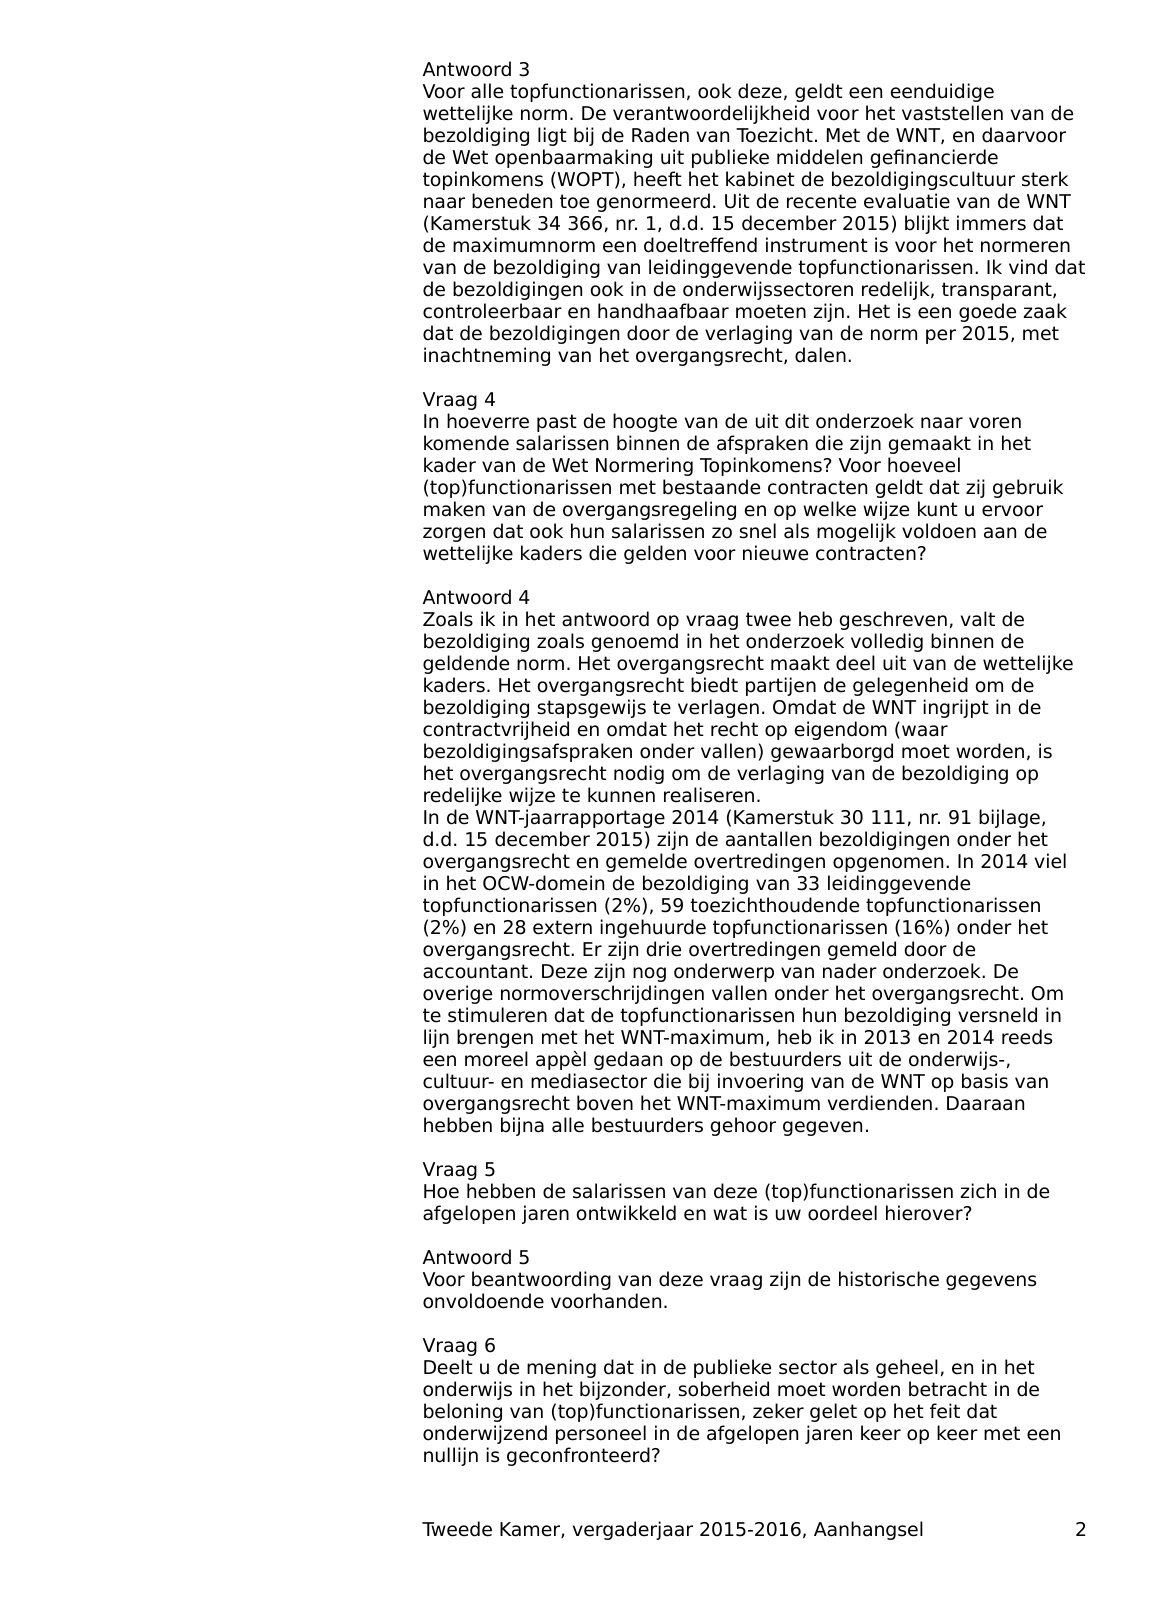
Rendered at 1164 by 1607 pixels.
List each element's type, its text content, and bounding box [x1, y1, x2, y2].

text Antwoord 3 [422, 59, 1087, 81]
text Deelt u de mening dat in de publieke sector als geheel, en in het onderwijs in het bijzonder, soberheid moet worden betracht in de beloning van (top)functionarissen, zeker gelet op het feit dat onderwijzend personeel in de afgelopen jaren keer op keer met een nullijn is geconfronteerd? [422, 1357, 1087, 1467]
text Hoe hebben de salarissen van deze (top)functionarissen zich in de afgelopen jaren ontwikkeld en wat is uw oordeel hierover? [422, 1181, 1087, 1224]
text In de WNT-jaarrapportage 2014 (Kamerstuk 30 111, nr. 91 bijlage, d.d. 15 december 2015) zijn de aantallen bezoldigingen onder het overgangsrecht en gemelde overtredingen opgenomen. In 2014 viel in het OCW-domein de bezoldiging van 33 leidinggevende topfunctionarissen (2%), 59 toezichthoudende topfunctionarissen (2%) en 28 extern ingehuurde topfunctionarissen (16%) onder het overgangsrecht. Er zijn drie overtredingen gemeld door de accountant. Deze zijn nog onderwerp van nader onderzoek. De overige normoverschrijdingen vallen onder het overgangsrecht. Om te stimuleren dat de topfunctionarissen hun bezoldiging versneld in lijn brengen met het WNT-maximum, heb ik in 2013 en 2014 reeds een moreel appèl gedaan op de bestuurders uit de onderwijs-, cultuur- en mediasector die bij invoering van de WNT op basis van overgangsrecht boven het WNT-maximum verdienden. Daaraan hebben bijna alle bestuurders gehoor gegeven. [422, 807, 1087, 1136]
text Antwoord 4 [422, 587, 1087, 609]
text Vraag 5 [422, 1159, 1087, 1181]
text Vraag 6 [422, 1335, 1087, 1357]
text Voor alle topfunctionarissen, ook deze, geldt een eenduidige wettelijke norm. De verantwoordelijkheid voor het vaststellen van de bezoldiging ligt bij de Raden van Toezicht. Met de WNT, en daarvoor de Wet openbaarmaking uit publieke middelen gefinancierde topinkomens (WOPT), heeft het kabinet de bezoldigingscultuur sterk naar beneden toe genormeerd. Uit de recente evaluatie van de WNT (Kamerstuk 34 366, nr. 1, d.d. 15 december 2015) blijkt immers dat de maximumnorm een doeltreffend instrument is voor het normeren van de bezoldiging van leidinggevende topfunctionarissen. Ik vind dat de bezoldigingen ook in de onderwijssectoren redelijk, transparant, controleerbaar en handhaafbaar moeten zijn. Het is een goede zaak dat de bezoldigingen door de verlaging van de norm per 2015, met inachtneming van het overgangsrecht, dalen. [422, 81, 1087, 367]
text Zoals ik in het antwoord op vraag twee heb geschreven, valt de bezoldiging zoals genoemd in het onderzoek volledig binnen de geldende norm. Het overgangsrecht maakt deel uit van de wettelijke kaders. Het overgangsrecht biedt partijen de gelegenheid om de bezoldiging stapsgewijs te verlagen. Omdat de WNT ingrijpt in de contractvrijheid en omdat het recht op eigendom (waar bezoldigingsafspraken onder vallen) gewaarborgd moet worden, is het overgangsrecht nodig om de verlaging van de bezoldiging op redelijke wijze te kunnen realiseren. [422, 609, 1087, 807]
text Voor beantwoording van deze vraag zijn de historische gegevens onvoldoende voorhanden. [422, 1269, 1087, 1313]
text Vraag 4 [422, 389, 1087, 411]
text In hoeverre past de hoogte van de uit dit onderzoek naar voren komende salarissen binnen de afspraken die zijn gemaakt in het kader van de Wet Normering Topinkomens? Voor hoeveel (top)functionarissen met bestaande contracten geldt dat zij gebruik maken van de overgangsregeling en op welke wijze kunt u ervoor zorgen dat ook hun salarissen zo snel als mogelijk voldoen aan de wettelijke kaders die gelden voor nieuwe contracten? [422, 411, 1087, 565]
text Antwoord 5 [422, 1247, 1087, 1269]
